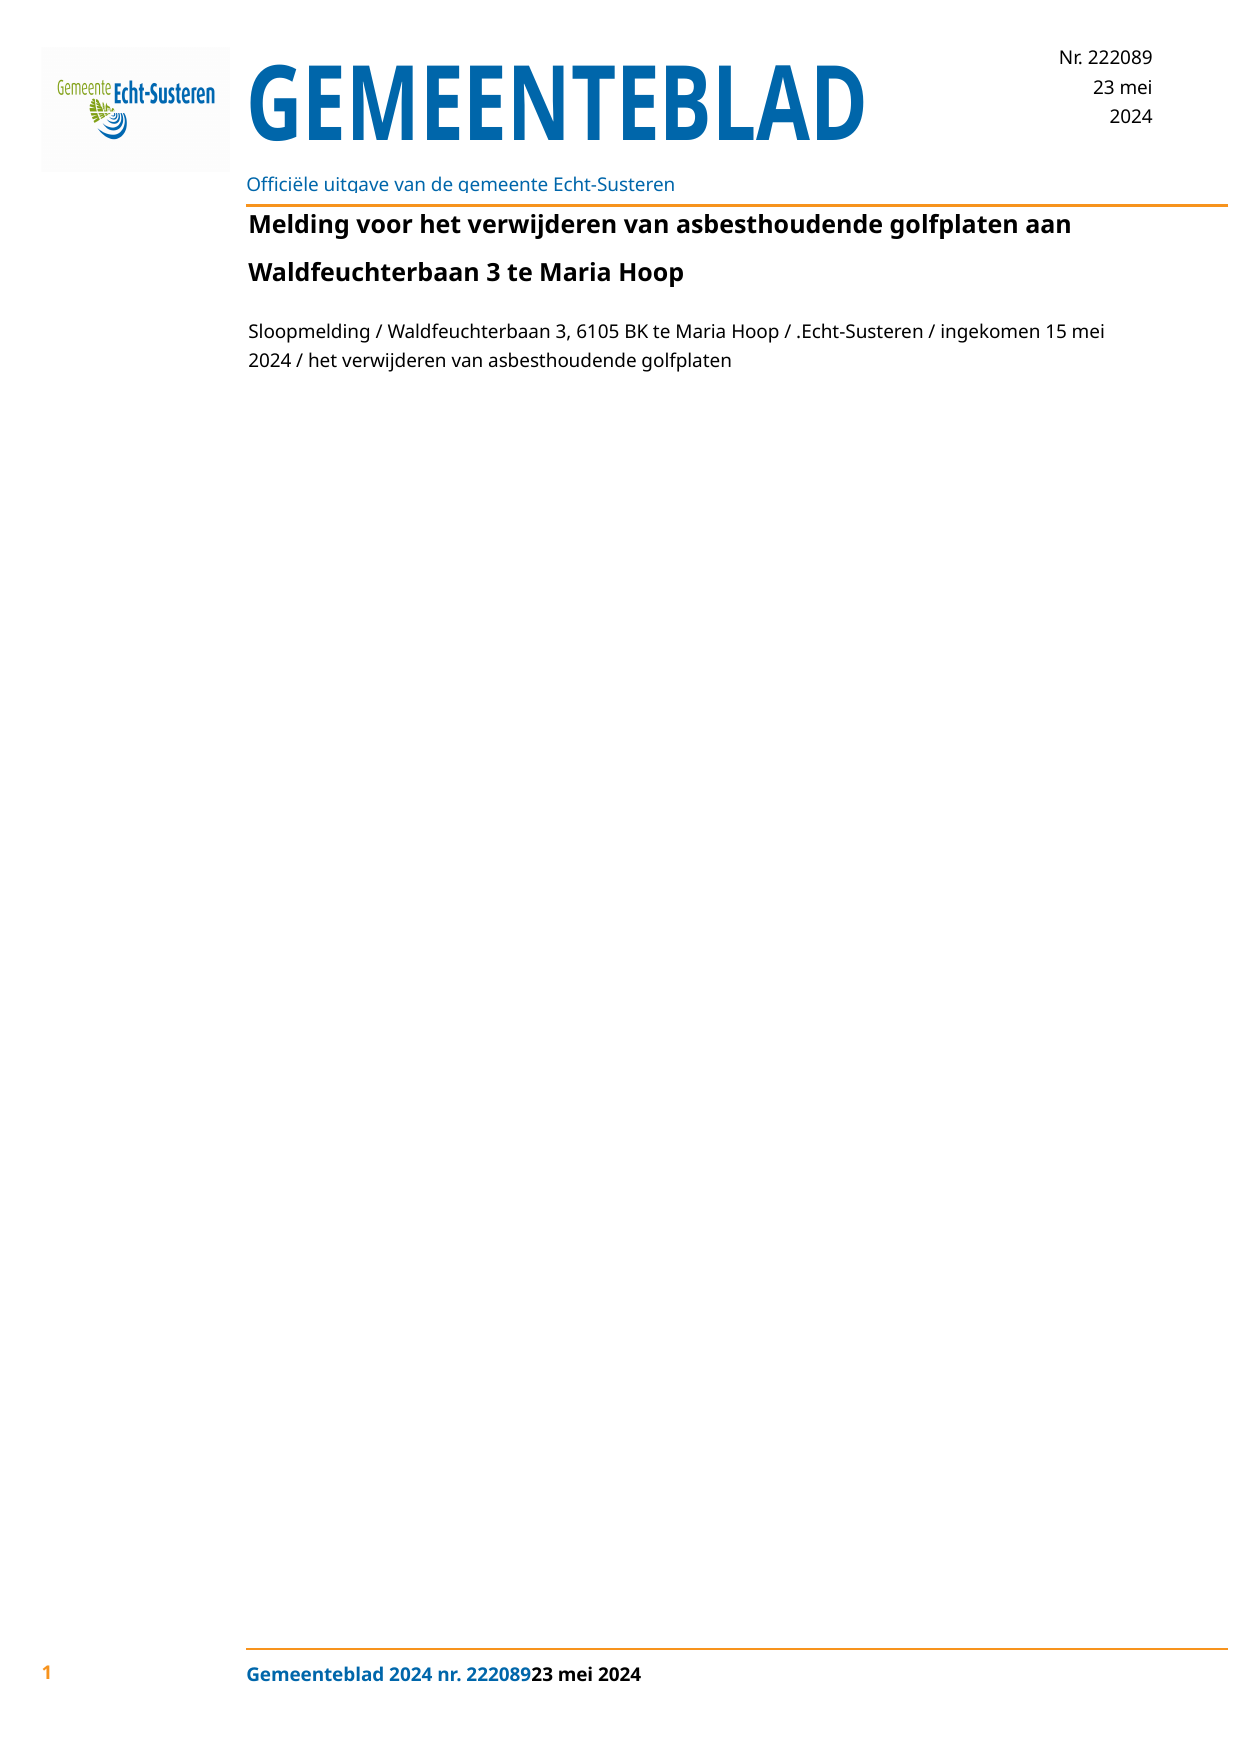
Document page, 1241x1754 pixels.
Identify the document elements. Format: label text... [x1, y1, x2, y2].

text Melding voor het verwijderen van asbesthoudende golfplaten aan Waldfeuchterbaan 3 te Maria Hoop [248, 207, 1152, 288]
picture [41, 47, 231, 172]
text Sloopmelding / Waldfeuchterbaan 3, 6105 BK te Maria Hoop / .Echt-Susteren / ingekomen 15 mei 2024 / het verwijderen van asbesthoudende golfplaten [248, 318, 1152, 373]
